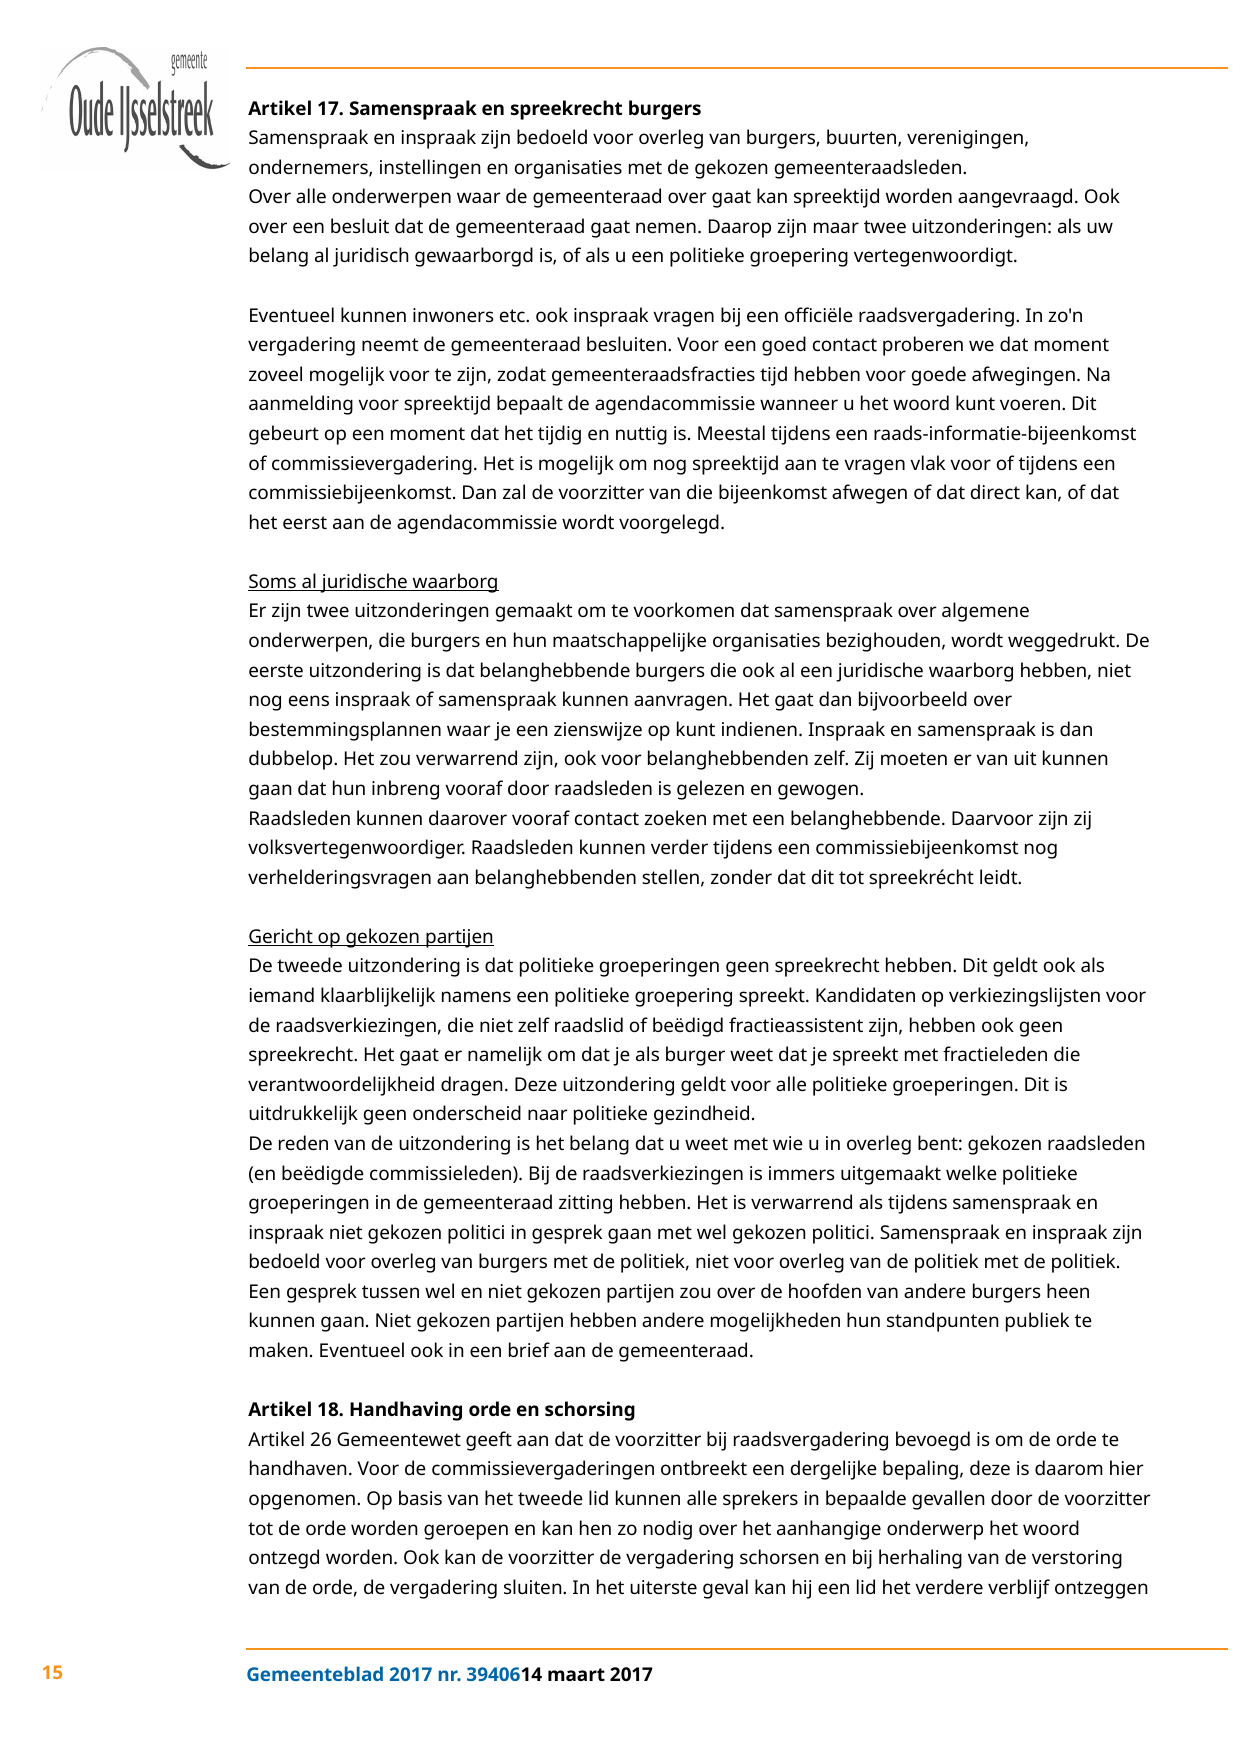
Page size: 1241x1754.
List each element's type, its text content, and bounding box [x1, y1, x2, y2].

text Artikel 17. Samenspraak en spreekrecht burgers [248, 95, 1152, 121]
text Artikel 18. Handhaving orde en schorsing [248, 1396, 1152, 1422]
text Over alle onderwerpen waar de gemeenteraad over gaat kan spreektijd worden aangevraagd. Ook over een besluit dat de gemeenteraad gaat nemen. Daarop zijn maar twee uitzonderingen: als uw belang al juridisch gewaarborgd is, of als u een politieke groepering vertegenwoordigt. [248, 183, 1152, 268]
text Eventueel kunnen inwoners etc. ook inspraak vragen bij een officiële raadsvergadering. In zo'n vergadering neemt de gemeenteraad besluiten. Voor een goed contact proberen we dat moment zoveel mogelijk voor te zijn, zodat gemeenteraadsfracties tijd hebben voor goede afwegingen. Na aanmelding voor spreektijd bepaalt de agendacommissie wanneer u het woord kunt voeren. Dit gebeurt op een moment dat het tijdig en nuttig is. Meestal tijdens een raads-informatie-bijeenkomst of commissievergadering. Het is mogelijk om nog spreektijd aan te vragen vlak voor of tijdens een commissiebijeenkomst. Dan zal de voorzitter van die bijeenkomst afwegen of dat direct kan, of dat het eerst aan de agendacommissie wordt voorgelegd. [248, 302, 1152, 535]
text Soms al juridische waarborg [248, 568, 1152, 594]
text De tweede uitzondering is dat politieke groeperingen geen spreekrecht hebben. Dit geldt ook als iemand klaarblijkelijk namens een politieke groepering spreekt. Kandidaten op verkiezingslijsten voor de raadsverkiezingen, die niet zelf raadslid of beëdigd fractieassistent zijn, hebben ook geen spreekrecht. Het gaat er namelijk om dat je als burger weet dat je spreekt met fractieleden die verantwoordelijkheid dragen. Deze uitzondering geldt voor alle politieke groeperingen. Dit is uitdrukkelijk geen onderscheid naar politieke gezindheid. [248, 953, 1152, 1126]
text Samenspraak en inspraak zijn bedoeld voor overleg van burgers, buurten, verenigingen, ondernemers, instellingen en organisaties met de gekozen gemeenteraadsleden. [248, 124, 1152, 180]
text De reden van de uitzondering is het belang dat u weet met wie u in overleg bent: gekozen raadsleden (en beëdigde commissieleden). Bij de raadsverkiezingen is immers uitgemaakt welke politieke groeperingen in de gemeenteraad zitting hebben. Het is verwarrend als tijdens samenspraak en inspraak niet gekozen politici in gesprek gaan met wel gekozen politici. Samenspraak en inspraak zijn bedoeld voor overleg van burgers met de politiek, niet voor overleg van de politiek met de politiek. Een gesprek tussen wel en niet gekozen partijen zou over de hoofden van andere burgers heen kunnen gaan. Niet gekozen partijen hebben andere mogelijkheden hun standpunten publiek te maken. Eventueel ook in een brief aan de gemeenteraad. [248, 1130, 1152, 1363]
text Artikel 26 Gemeentewet geeft aan dat de voorzitter bij raadsvergadering bevoegd is om de orde te handhaven. Voor de commissievergaderingen ontbreekt een dergelijke bepaling, deze is daarom hier opgenomen. Op basis van het tweede lid kunnen alle sprekers in bepaalde gevallen door de voorzitter tot de orde worden geroepen en kan hen zo nodig over het aanhangige onderwerp het woord ontzegd worden. Ook kan de voorzitter de vergadering schorsen en bij herhaling van de verstoring van de orde, de vergadering sluiten. In het uiterste geval kan hij een lid het verdere verblijf ontzeggen [248, 1426, 1152, 1600]
text Er zijn twee uitzonderingen gemaakt om te voorkomen dat samenspraak over algemene onderwerpen, die burgers en hun maatschappelijke organisaties bezighouden, wordt weggedrukt. De eerste uitzondering is dat belanghebbende burgers die ook al een juridische waarborg hebben, niet nog eens inspraak of samenspraak kunnen aanvragen. Het gaat dan bijvoorbeeld over bestemmingsplannen waar je een zienswijze op kunt indienen. Inspraak en samenspraak is dan dubbelop. Het zou verwarrend zijn, ook voor belanghebbenden zelf. Zij moeten er van uit kunnen gaan dat hun inbreng vooraf door raadsleden is gelezen en gewogen. [248, 598, 1152, 801]
picture [41, 47, 231, 172]
text Gericht op gekozen partijen [248, 923, 1152, 949]
text Raadsleden kunnen daarover vooraf contact zoeken met een belanghebbende. Daarvoor zijn zij volksvertegenwoordiger. Raadsleden kunnen verder tijdens een commissiebijeenkomst nog verhelderingsvragen aan belanghebbenden stellen, zonder dat dit tot spreekrécht leidt. [248, 805, 1152, 890]
